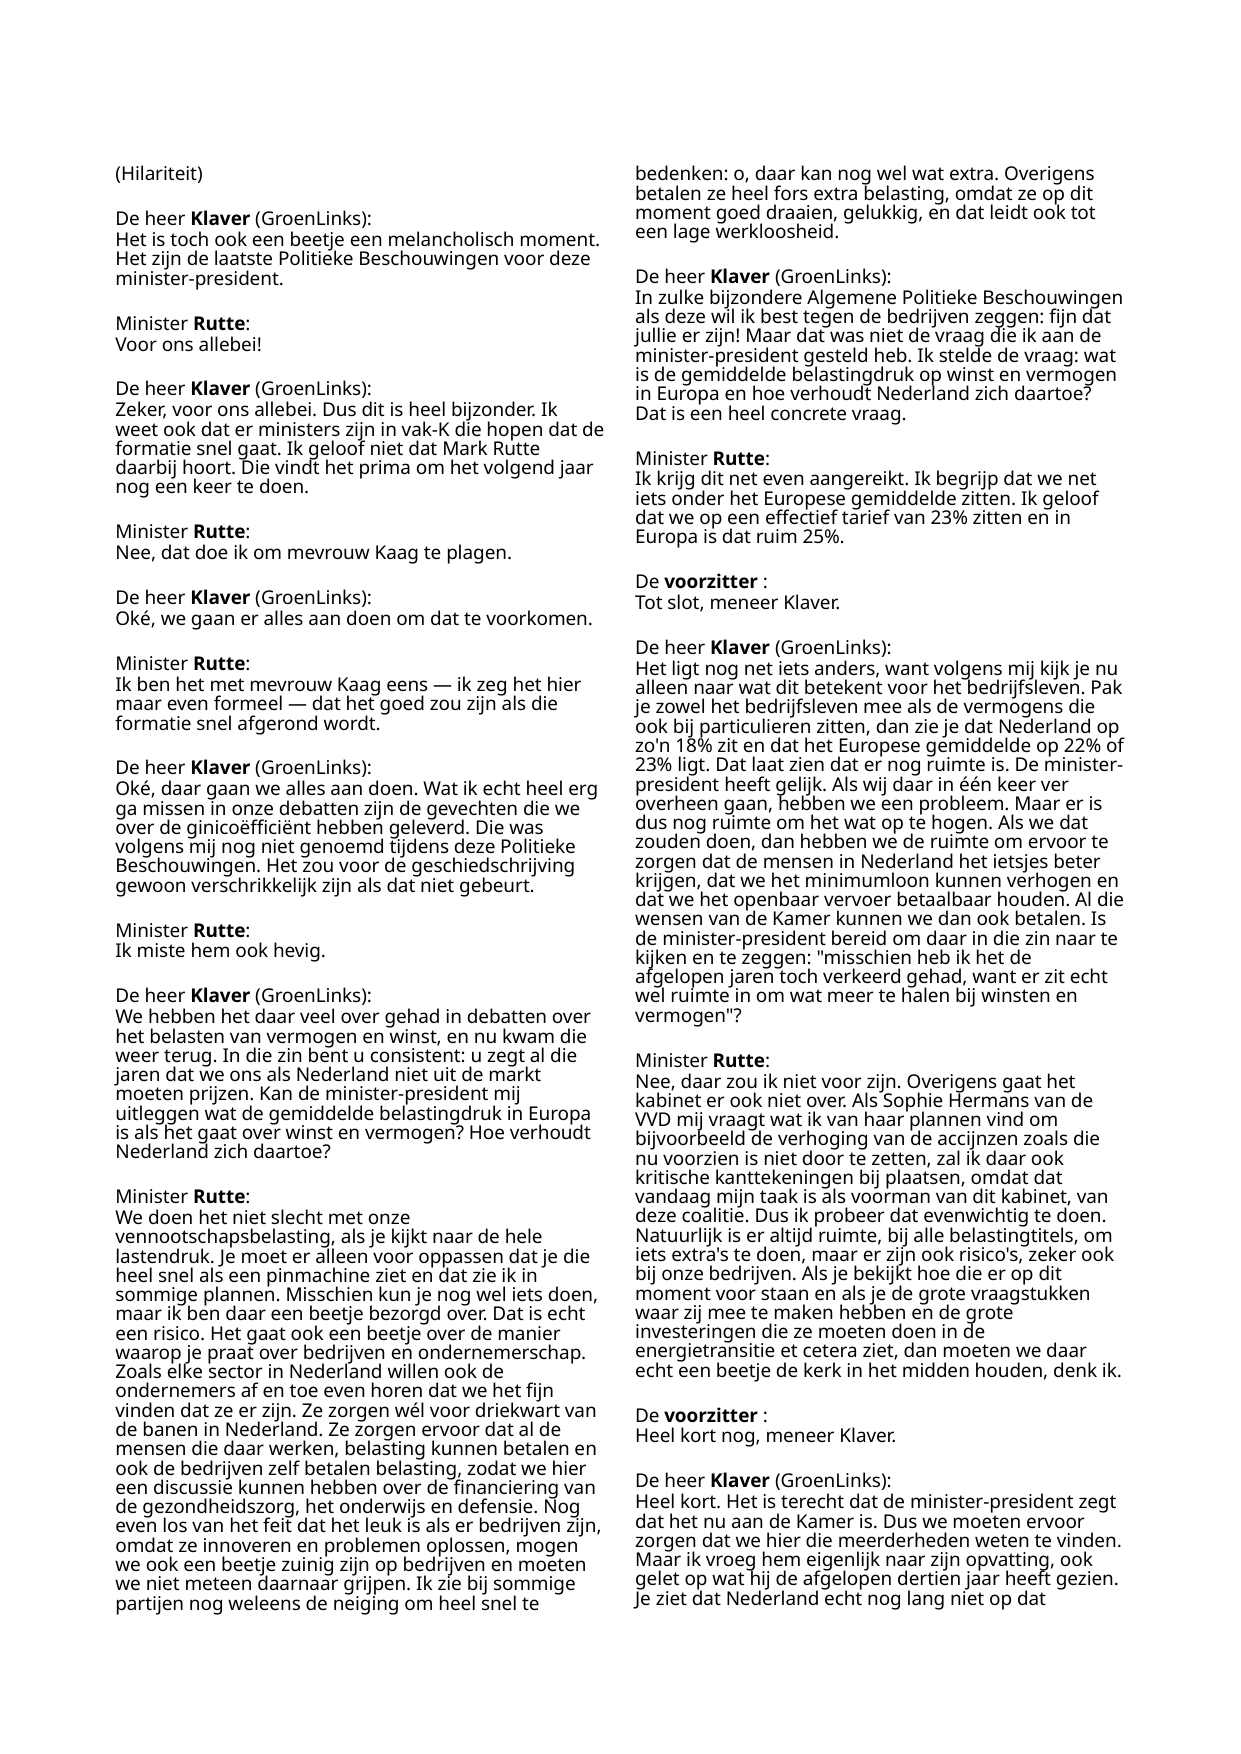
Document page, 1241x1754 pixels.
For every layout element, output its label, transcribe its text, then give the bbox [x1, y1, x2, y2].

text De heer Klaver (GroenLinks): [635, 263, 1125, 289]
text Minister Rutte: [115, 518, 605, 544]
text Oké, daar gaan we alles aan doen. Wat ik echt heel erg ga missen in onze debatten zijn de gevechten die we over de ginicoëfficiënt hebben geleverd. Die was volgens mij nog niet genoemd tijdens deze Politieke Beschouwingen. Het zou voor de geschiedschrijving gewoon verschrikkelijk zijn als dat niet gebeurt. [115, 780, 605, 896]
text Minister Rutte: [115, 310, 605, 336]
text De heer Klaver (GroenLinks): [115, 754, 605, 780]
text Ik ben het met mevrouw Kaag eens — ik zeg het hier maar even formeel — dat het goed zou zijn als die formatie snel afgerond wordt. [115, 676, 605, 734]
text Voor ons allebei! [115, 336, 605, 355]
text Heel kort. Het is terecht dat de minister-president zegt dat het nu aan de Kamer is. Dus we moeten ervoor zorgen dat we hier die meerderheden weten te vinden. Maar ik vroeg hem eigenlijk naar zijn opvatting, ook gelet op wat hij de afgelopen dertien jaar heeft gezien. Je ziet dat Nederland echt nog lang niet op dat [635, 1493, 1125, 1609]
text De heer Klaver (GroenLinks): [115, 376, 605, 401]
text De heer Klaver (GroenLinks): [635, 634, 1125, 660]
text Minister Rutte: [115, 650, 605, 676]
text Nee, dat doe ik om mevrouw Kaag te plagen. [115, 544, 605, 563]
text De heer Klaver (GroenLinks): [115, 584, 605, 610]
text Minister Rutte: [115, 917, 605, 942]
text De heer Klaver (GroenLinks): [115, 983, 605, 1008]
text De heer Klaver (GroenLinks): [635, 1468, 1125, 1493]
text Het is toch ook een beetje een melancholisch moment. Het zijn de laatste Politieke Beschouwingen voor deze minister-president. [115, 231, 605, 289]
text In zulke bijzondere Algemene Politieke Beschouwingen als deze wil ik best tegen de bedrijven zeggen: fijn dat jullie er zijn! Maar dat was niet de vraag die ik aan de minister-president gesteld heb. Ik stelde de vraag: wat is de gemiddelde belastingdruk op winst en vermogen in Europa en hoe verhoudt Nederland zich daartoe? Dat is een heel concrete vraag. [635, 289, 1125, 424]
text bedenken: o, daar kan nog wel wat extra. Overigens betalen ze heel fors extra belasting, omdat ze op dit moment goed draaien, gelukkig, en dat leidt ook tot een lage werkloosheid. [635, 165, 1125, 242]
text Heel kort nog, meneer Klaver. [635, 1427, 1125, 1447]
text Het ligt nog net iets anders, want volgens mij kijk je nu alleen naar wat dit betekent voor het bedrijfsleven. Pak je zowel het bedrijfsleven mee als de vermogens die ook bij particulieren zitten, dan zie je dat Nederland op zo'n 18% zit en dat het Europese gemiddelde op 22% of 23% ligt. Dat laat zien dat er nog ruimte is. De minister-president heeft gelijk. Als wij daar in één keer ver overheen gaan, hebben we een probleem. Maar er is dus nog ruimte om het wat op te hogen. Als we dat zouden doen, dan hebben we de ruimte om ervoor te zorgen dat de mensen in Nederland het ietsjes beter krijgen, dat we het minimumloon kunnen verhogen en dat we het openbaar vervoer betaalbaar houden. Al die wensen van de Kamer kunnen we dan ook betalen. Is de minister-president bereid om daar in die zin naar te kijken en te zeggen: "misschien heb ik het de afgelopen jaren toch verkeerd gehad, want er zit echt wel ruimte in om wat meer te halen bij winsten en vermogen"? [635, 660, 1125, 1026]
text (Hilariteit) [115, 165, 605, 184]
text Tot slot, meneer Klaver. [635, 594, 1125, 613]
text Minister Rutte: [115, 1183, 605, 1209]
text De voorzitter : [635, 568, 1125, 594]
text Nee, daar zou ik niet voor zijn. Overigens gaat het kabinet er ook niet over. Als Sophie Hermans van de VVD mij vraagt wat ik van haar plannen vind om bijvoorbeeld de verhoging van de accijnzen zoals die nu voorzien is niet door te zetten, zal ik daar ook kritische kanttekeningen bij plaatsen, omdat dat vandaag mijn taak is als voorman van dit kabinet, van deze coalitie. Dus ik probeer dat evenwichtig te doen. Natuurlijk is er altijd ruimte, bij alle belastingtitels, om iets extra's te doen, maar er zijn ook risico's, zeker ook bij onze bedrijven. Als je bekijkt hoe die er op dit moment voor staan en als je de grote vraagstukken waar zij mee te maken hebben en de grote investeringen die ze moeten doen in de energietransitie et cetera ziet, dan moeten we daar echt een beetje de kerk in het midden houden, denk ik. [635, 1073, 1125, 1381]
text We doen het niet slecht met onze vennootschapsbelasting, als je kijkt naar de hele lastendruk. Je moet er alleen voor oppassen dat je die heel snel als een pinmachine ziet en dat zie ik in sommige plannen. Misschien kun je nog wel iets doen, maar ik ben daar een beetje bezorgd over. Dat is echt een risico. Het gaat ook een beetje over de manier waarop je praat over bedrijven en ondernemerschap. Zoals elke sector in Nederland willen ook de ondernemers af en toe even horen dat we het fijn vinden dat ze er zijn. Ze zorgen wél voor driekwart van de banen in Nederland. Ze zorgen ervoor dat al de mensen die daar werken, belasting kunnen betalen en ook de bedrijven zelf betalen belasting, zodat we hier een discussie kunnen hebben over de financiering van de gezondheidszorg, het onderwijs en defensie. Nog even los van het feit dat het leuk is als er bedrijven zijn, omdat ze innoveren en problemen oplossen, mogen we ook een beetje zuinig zijn op bedrijven en moeten we niet meteen daarnaar grijpen. Ik zie bij sommige partijen nog weleens de neiging om heel snel te [115, 1209, 605, 1614]
text Zeker, voor ons allebei. Dus dit is heel bijzonder. Ik weet ook dat er ministers zijn in vak-K die hopen dat de formatie snel gaat. Ik geloof niet dat Mark Rutte daarbij hoort. Die vindt het prima om het volgend jaar nog een keer te doen. [115, 401, 605, 498]
text De heer Klaver (GroenLinks): [115, 205, 605, 231]
text Ik miste hem ook hevig. [115, 942, 605, 962]
text De voorzitter : [635, 1402, 1125, 1427]
text Minister Rutte: [635, 445, 1125, 470]
text We hebben het daar veel over gehad in debatten over het belasten van vermogen en winst, en nu kwam die weer terug. In die zin bent u consistent: u zegt al die jaren dat we ons als Nederland niet uit de markt moeten prijzen. Kan de minister-president mij uitleggen wat de gemiddelde belastingdruk in Europa is als het gaat over winst en vermogen? Hoe verhoudt Nederland zich daartoe? [115, 1008, 605, 1162]
text Ik krijg dit net even aangereikt. Ik begrijp dat we net iets onder het Europese gemiddelde zitten. Ik geloof dat we op een effectief tarief van 23% zitten en in Europa is dat ruim 25%. [635, 470, 1125, 547]
text Minister Rutte: [635, 1047, 1125, 1073]
text Oké, we gaan er alles aan doen om dat te voorkomen. [115, 610, 605, 629]
